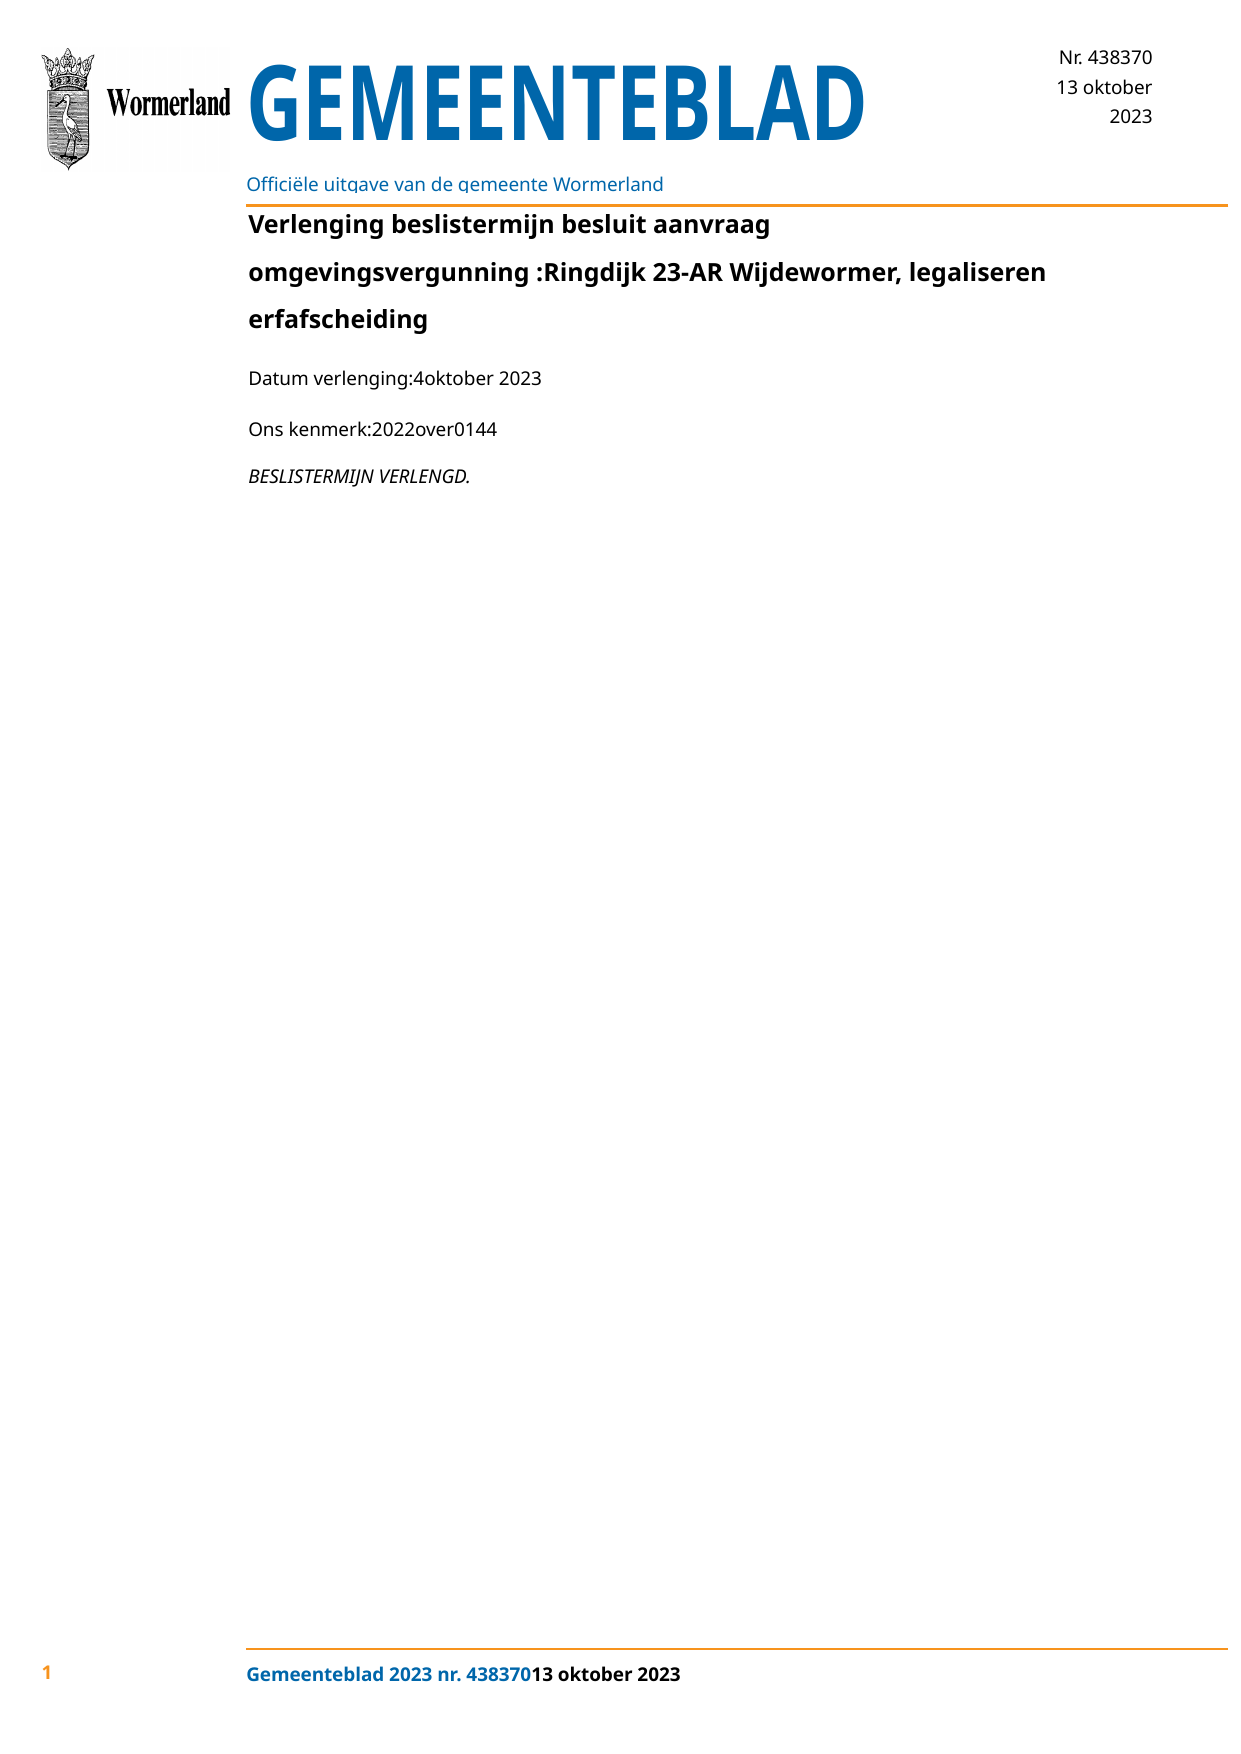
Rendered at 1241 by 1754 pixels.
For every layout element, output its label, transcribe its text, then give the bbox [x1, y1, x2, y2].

text Verlenging beslistermijn besluit aanvraag omgevingsvergunning :Ringdijk 23-AR Wijdewormer, legaliseren erfafscheiding [248, 207, 1152, 336]
picture [41, 47, 231, 172]
text BESLISTERMIJN VERLENGD. [248, 464, 1152, 489]
text Ons kenmerk:2022over0144 [248, 416, 1152, 442]
text Datum verlenging:4oktober 2023 [248, 366, 1152, 391]
